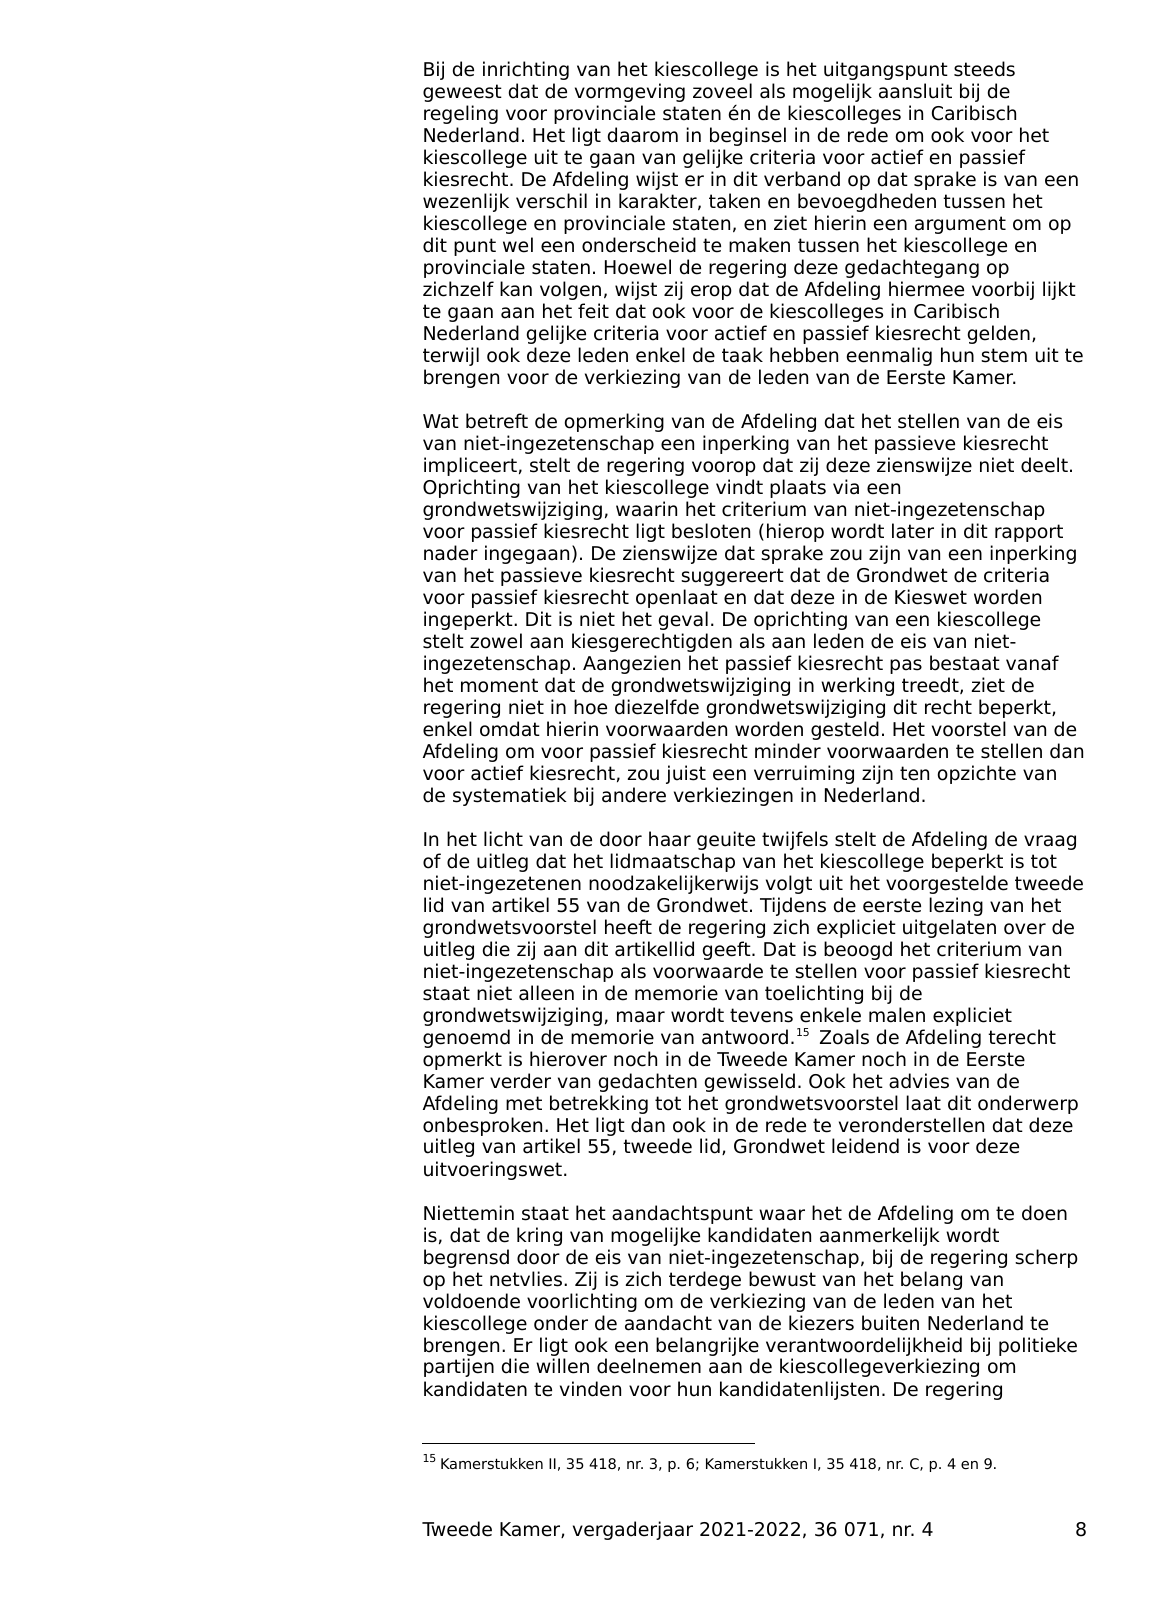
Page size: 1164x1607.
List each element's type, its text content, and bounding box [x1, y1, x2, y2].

text In het licht van de door haar geuite twijfels stelt de Afdeling de vraag of de uitleg dat het lidmaatschap van het kiescollege beperkt is tot niet-ingezetenen noodzakelijkerwijs volgt uit het voorgestelde tweede lid van artikel 55 van de Grondwet. Tijdens de eerste lezing van het grondwetsvoorstel heeft de regering zich expliciet uitgelaten over de uitleg die zij aan dit artikellid geeft. Dat is beoogd het criterium van niet-ingezetenschap als voorwaarde te stellen voor passief kiesrecht staat niet alleen in de memorie van toelichting bij de grondwetswijziging, maar wordt tevens enkele malen expliciet genoemd in de memorie van antwoord. Zoals de Afdeling terecht opmerkt is hierover noch in de Tweede Kamer noch in de Eerste Kamer verder van gedachten gewisseld. Ook het advies van de Afdeling met betrekking tot het grondwetsvoorstel laat dit onderwerp onbesproken. Het ligt dan ook in de rede te veronderstellen dat deze uitleg van artikel 55, tweede lid, Grondwet leidend is voor deze uitvoeringswet. [422, 829, 1087, 1180]
text Niettemin staat het aandachtspunt waar het de Afdeling om te doen is, dat de kring van mogelijke kandidaten aanmerkelijk wordt begrensd door de eis van niet-ingezetenschap, bij de regering scherp op het netvlies. Zij is zich terdege bewust van het belang van voldoende voorlichting om de verkiezing van de leden van het kiescollege onder de aandacht van de kiezers buiten Nederland te brengen. Er ligt ook een belangrijke verantwoordelijkheid bij politieke partijen die willen deelnemen aan de kiescollegeverkiezing om kandidaten te vinden voor hun kandidatenlijsten. De regering [422, 1203, 1087, 1400]
text Wat betreft de opmerking van de Afdeling dat het stellen van de eis van niet-ingezetenschap een inperking van het passieve kiesrecht impliceert, stelt de regering voorop dat zij deze zienswijze niet deelt. Oprichting van het kiescollege vindt plaats via een grondwetswijziging, waarin het criterium van niet-ingezetenschap voor passief kiesrecht ligt besloten (hierop wordt later in dit rapport nader ingegaan). De zienswijze dat sprake zou zijn van een inperking van het passieve kiesrecht suggereert dat de Grondwet de criteria voor passief kiesrecht openlaat en dat deze in de Kieswet worden ingeperkt. Dit is niet het geval. De oprichting van een kiescollege stelt zowel aan kiesgerechtigden als aan leden de eis van niet-ingezetenschap. Aangezien het passief kiesrecht pas bestaat vanaf het moment dat de grondwetswijziging in werking treedt, ziet de regering niet in hoe diezelfde grondwetswijziging dit recht beperkt, enkel omdat hierin voorwaarden worden gesteld. Het voorstel van de Afdeling om voor passief kiesrecht minder voorwaarden te stellen dan voor actief kiesrecht, zou juist een verruiming zijn ten opzichte van de systematiek bij andere verkiezingen in Nederland. [422, 411, 1087, 807]
text Kamerstukken II, 35 418, nr. 3, p. 6; Kamerstukken I, 35 418, nr. C, p. 4 en 9. [422, 1452, 1087, 1474]
text Bij de inrichting van het kiescollege is het uitgangspunt steeds geweest dat de vormgeving zoveel als mogelijk aansluit bij de regeling voor provinciale staten én de kiescolleges in Caribisch Nederland. Het ligt daarom in beginsel in de rede om ook voor het kiescollege uit te gaan van gelijke criteria voor actief en passief kiesrecht. De Afdeling wijst er in dit verband op dat sprake is van een wezenlijk verschil in karakter, taken en bevoegdheden tussen het kiescollege en provinciale staten, en ziet hierin een argument om op dit punt wel een onderscheid te maken tussen het kiescollege en provinciale staten. Hoewel de regering deze gedachtegang op zichzelf kan volgen, wijst zij erop dat de Afdeling hiermee voorbij lijkt te gaan aan het feit dat ook voor de kiescolleges in Caribisch Nederland gelijke criteria voor actief en passief kiesrecht gelden, terwijl ook deze leden enkel de taak hebben eenmalig hun stem uit te brengen voor de verkiezing van de leden van de Eerste Kamer. [422, 59, 1087, 389]
